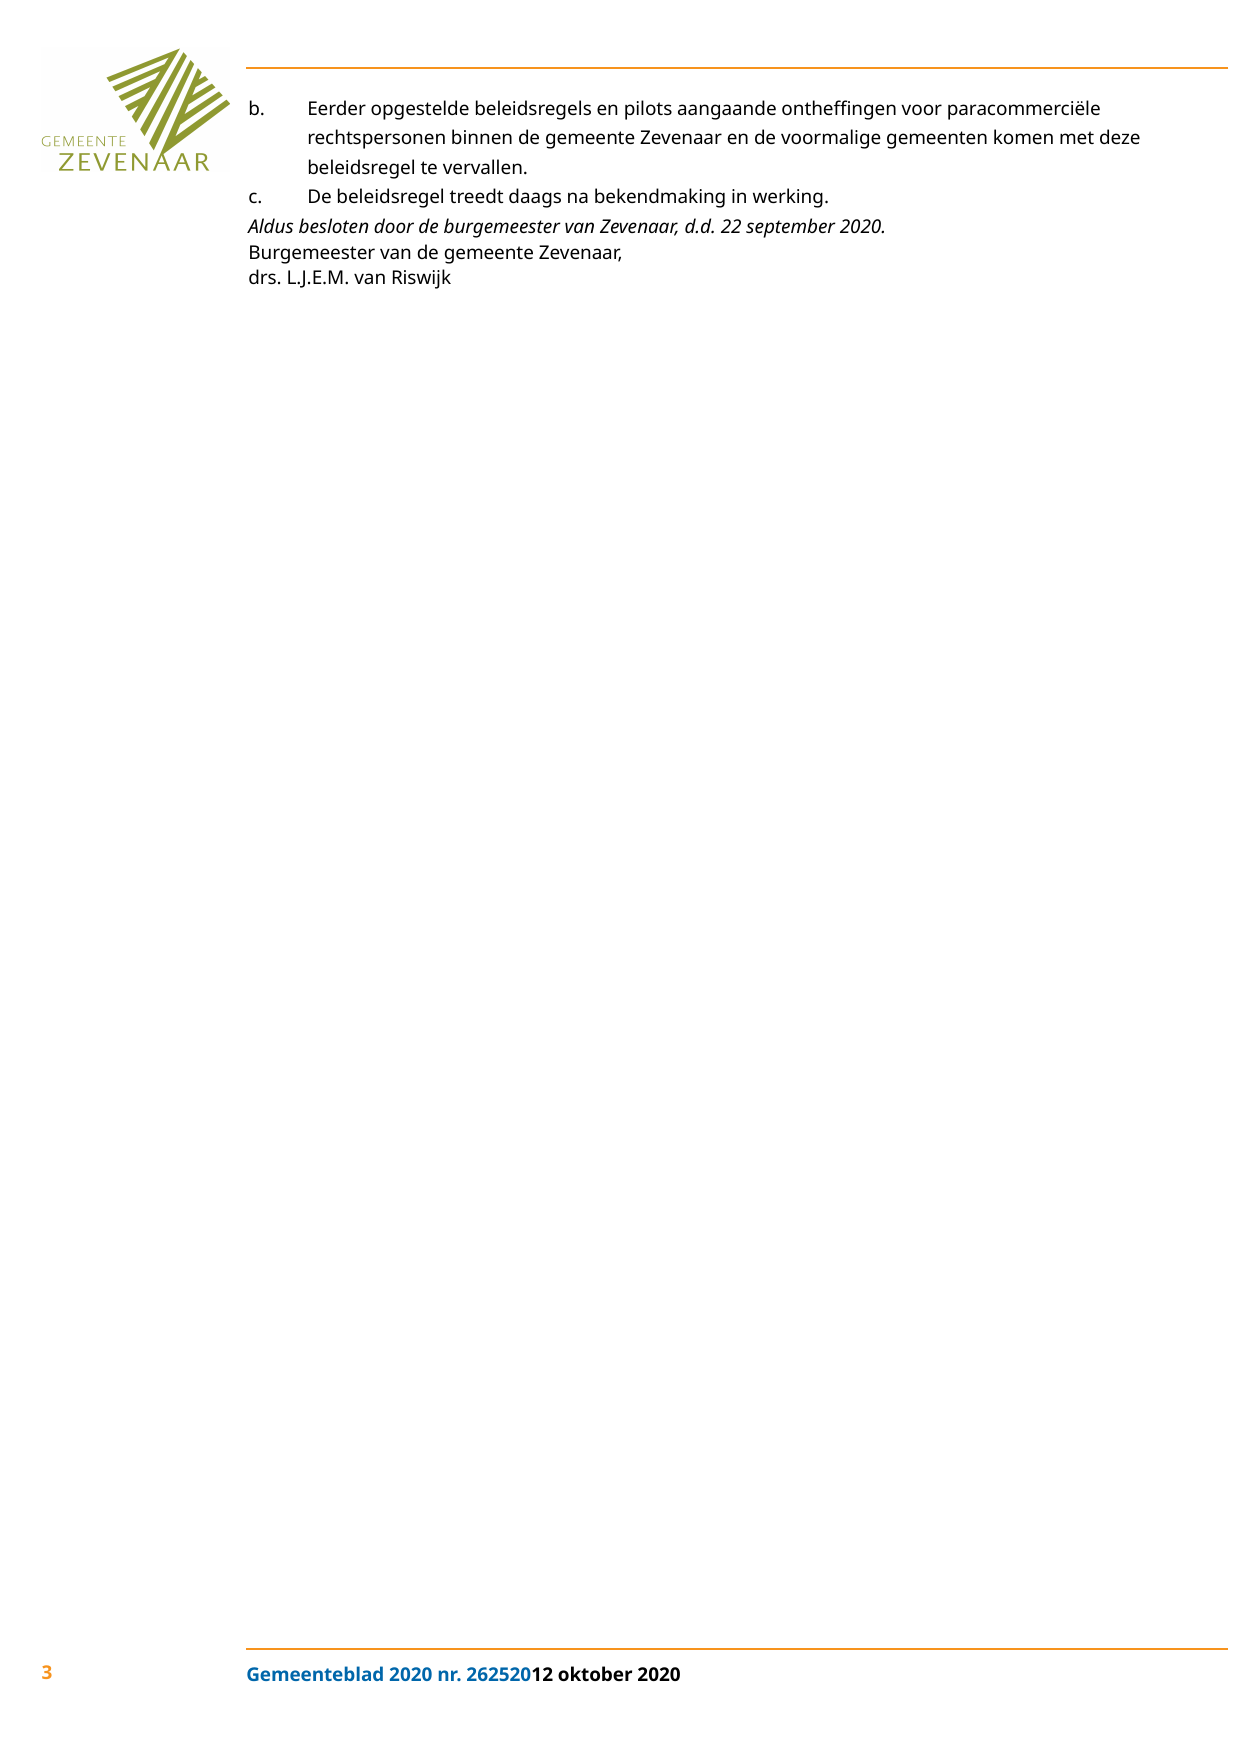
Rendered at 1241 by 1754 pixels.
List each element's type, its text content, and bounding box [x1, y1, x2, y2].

list Eerder opgestelde beleidsregels en pilots aangaande ontheffingen voor paracommerciële rechtspersonen binnen de gemeente Zevenaar en de voormalige gemeenten komen met deze beleidsregel te vervallen. [248, 95, 1152, 180]
text drs. L.J.E.M. van Riswijk [248, 264, 1152, 290]
list De beleidsregel treedt daags na bekendmaking in werking. [248, 183, 1152, 209]
text Aldus besloten door de burgemeester van Zevenaar, d.d. 22 september 2020. [248, 213, 1152, 239]
picture [41, 47, 231, 172]
text Burgemeester van de gemeente Zevenaar, [248, 239, 1152, 264]
